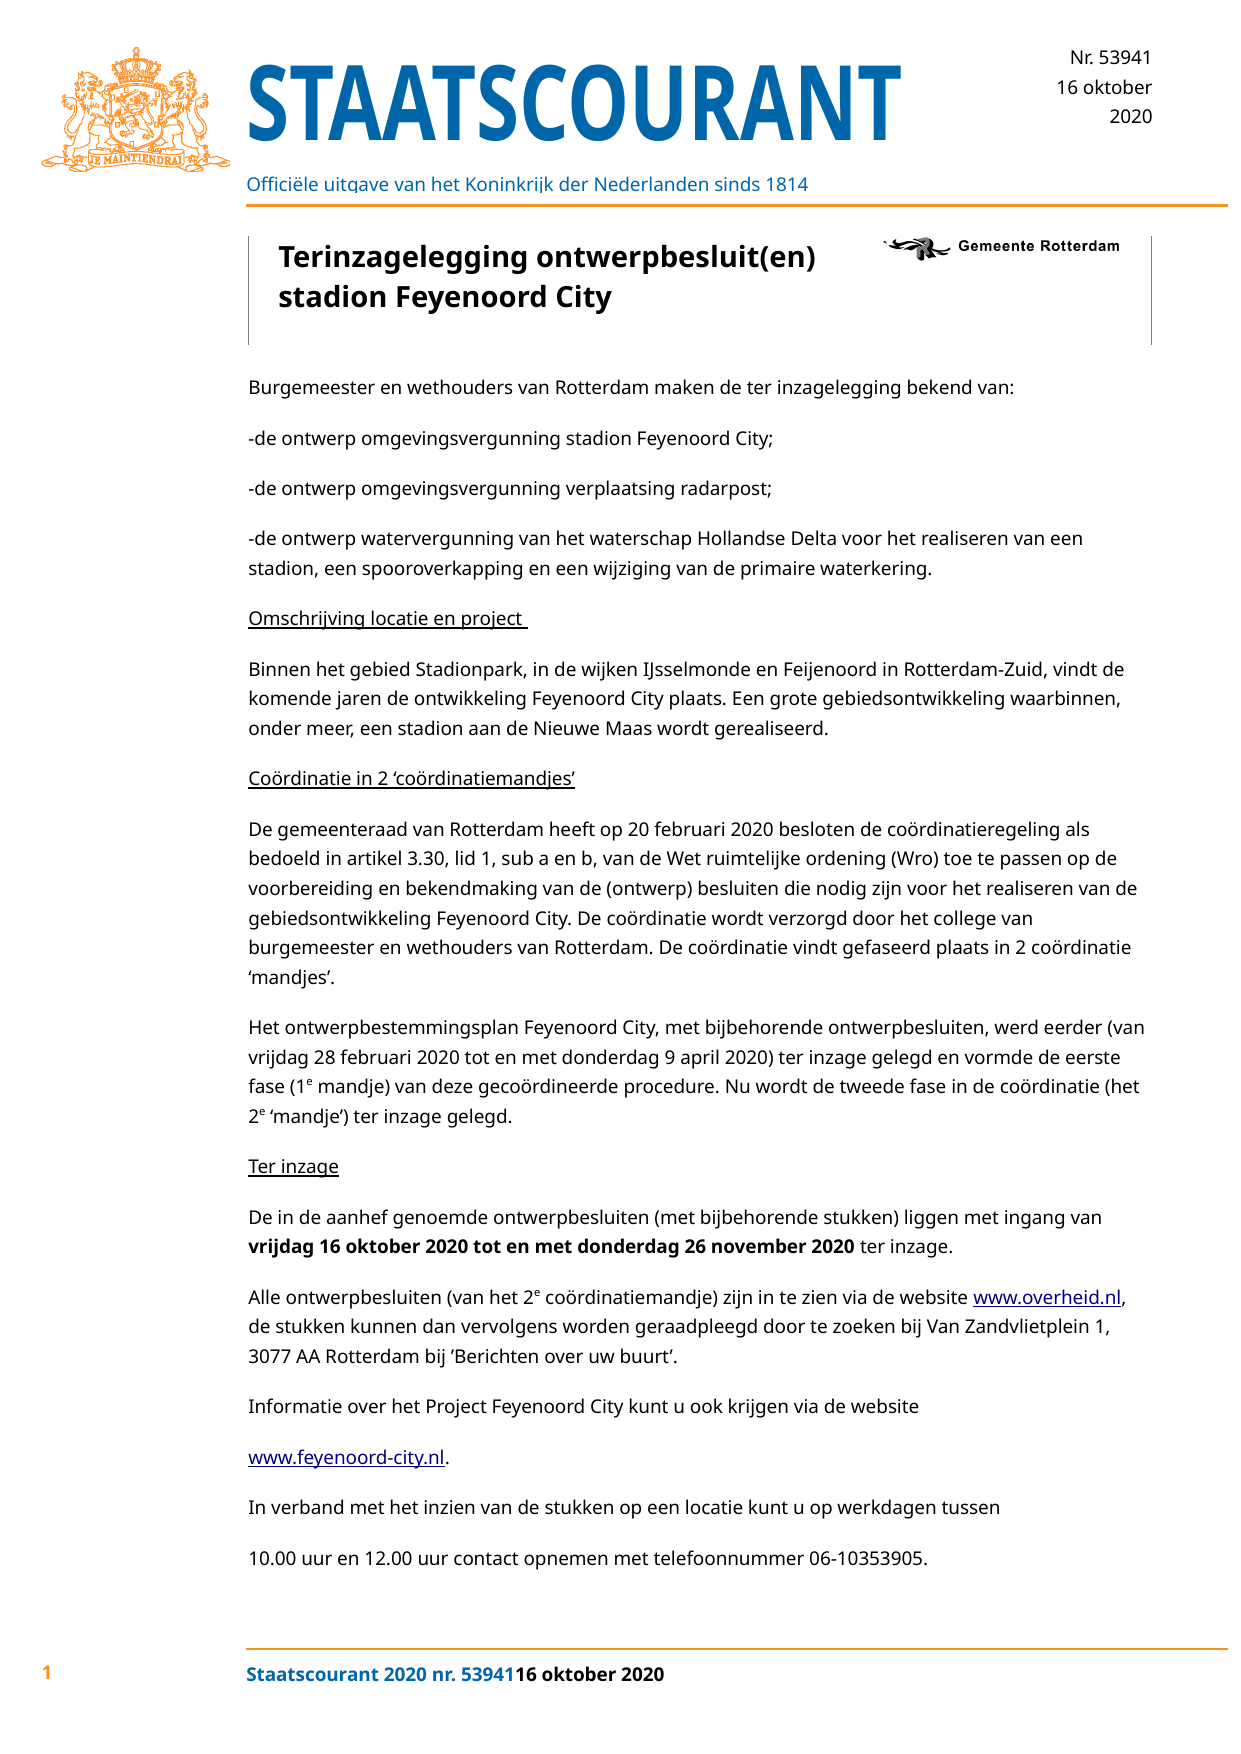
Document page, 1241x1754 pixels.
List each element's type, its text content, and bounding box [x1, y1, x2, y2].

text Coördinatie in 2 ‘coördinatiemandjes’ [248, 766, 1152, 791]
text In verband met het inzien van de stukken op een locatie kunt u op werkdagen tussen [248, 1494, 1152, 1520]
text Het ontwerpbestemmingsplan Feyenoord City, met bijbehorende ontwerpbesluiten, werd eerder (van vrijdag 28 februari 2020 tot en met donderdag 9 april 2020) ter inzage gelegd en vormde de eerste fase (1e mandje) van deze gecoördineerde procedure. Nu wordt de tweede fase in de coördinatie (het 2e ‘mandje’) ter inzage gelegd. [248, 1014, 1152, 1129]
text Alle ontwerpbesluiten (van het 2e coördinatiemandje) zijn in te zien via de website www.overheid.nl, de stukken kunnen dan vervolgens worden geraadpleegd door te zoeken bij Van Zandvlietplein 1, 3077 AA Rotterdam bij ’Berichten over uw buurt’. [248, 1284, 1152, 1369]
text -de ontwerp omgevingsvergunning verplaatsing radarpost; [248, 475, 1152, 501]
picture [41, 47, 231, 172]
text 10.00 uur en 12.00 uur contact opnemen met telefoonnummer 06-10353905. [248, 1545, 1152, 1570]
text Burgemeester en wethouders van Rotterdam maken de ter inzagelegging bekend van: [248, 374, 1152, 400]
text Omschrijving locatie en project [248, 606, 1152, 631]
text Informatie over het Project Feyenoord City kunt u ook krijgen via de website [248, 1393, 1152, 1419]
text De gemeenteraad van Rotterdam heeft op 20 februari 2020 besloten de coördinatieregeling als bedoeld in artikel 3.30, lid 1, sub a en b, van de Wet ruimtelijke ordening (Wro) toe te passen op de voorbereiding en bekendmaking van de (ontwerp) besluiten die nodig zijn voor het realiseren van de gebiedsontwikkeling Feyenoord City. De coördinatie wordt verzorgd door het college van burgemeester en wethouders van Rotterdam. De coördinatie vindt gefaseerd plaats in 2 coördinatie ‘mandjes’. [248, 816, 1152, 989]
picture [882, 236, 1119, 261]
text -de ontwerp omgevingsvergunning stadion Feyenoord City; [248, 425, 1152, 450]
text -de ontwerp watervergunning van het waterschap Hollandse Delta voor het realiseren van een stadion, een spooroverkapping en een wijziging van de primaire waterkering. [248, 526, 1152, 581]
table_header [850, 236, 1151, 345]
text www.feyenoord-city.nl. [248, 1444, 1152, 1469]
text Ter inzage [248, 1153, 1152, 1179]
text De in de aanhef genoemde ontwerpbesluiten (met bijbehorende stukken) liggen met ingang van vrijdag 16 oktober 2020 tot en met donderdag 26 november 2020 ter inzage. [248, 1204, 1152, 1259]
table_header Terinzagelegging ontwerpbesluit(en) stadion Feyenoord City [249, 236, 850, 345]
text Binnen het gebied Stadionpark, in de wijken IJsselmonde en Feijenoord in Rotterdam-Zuid, vindt de komende jaren de ontwikkeling Feyenoord City plaats. Een grote gebiedsontwikkeling waarbinnen, onder meer, een stadion aan de Nieuwe Maas wordt gerealiseerd. [248, 656, 1152, 741]
